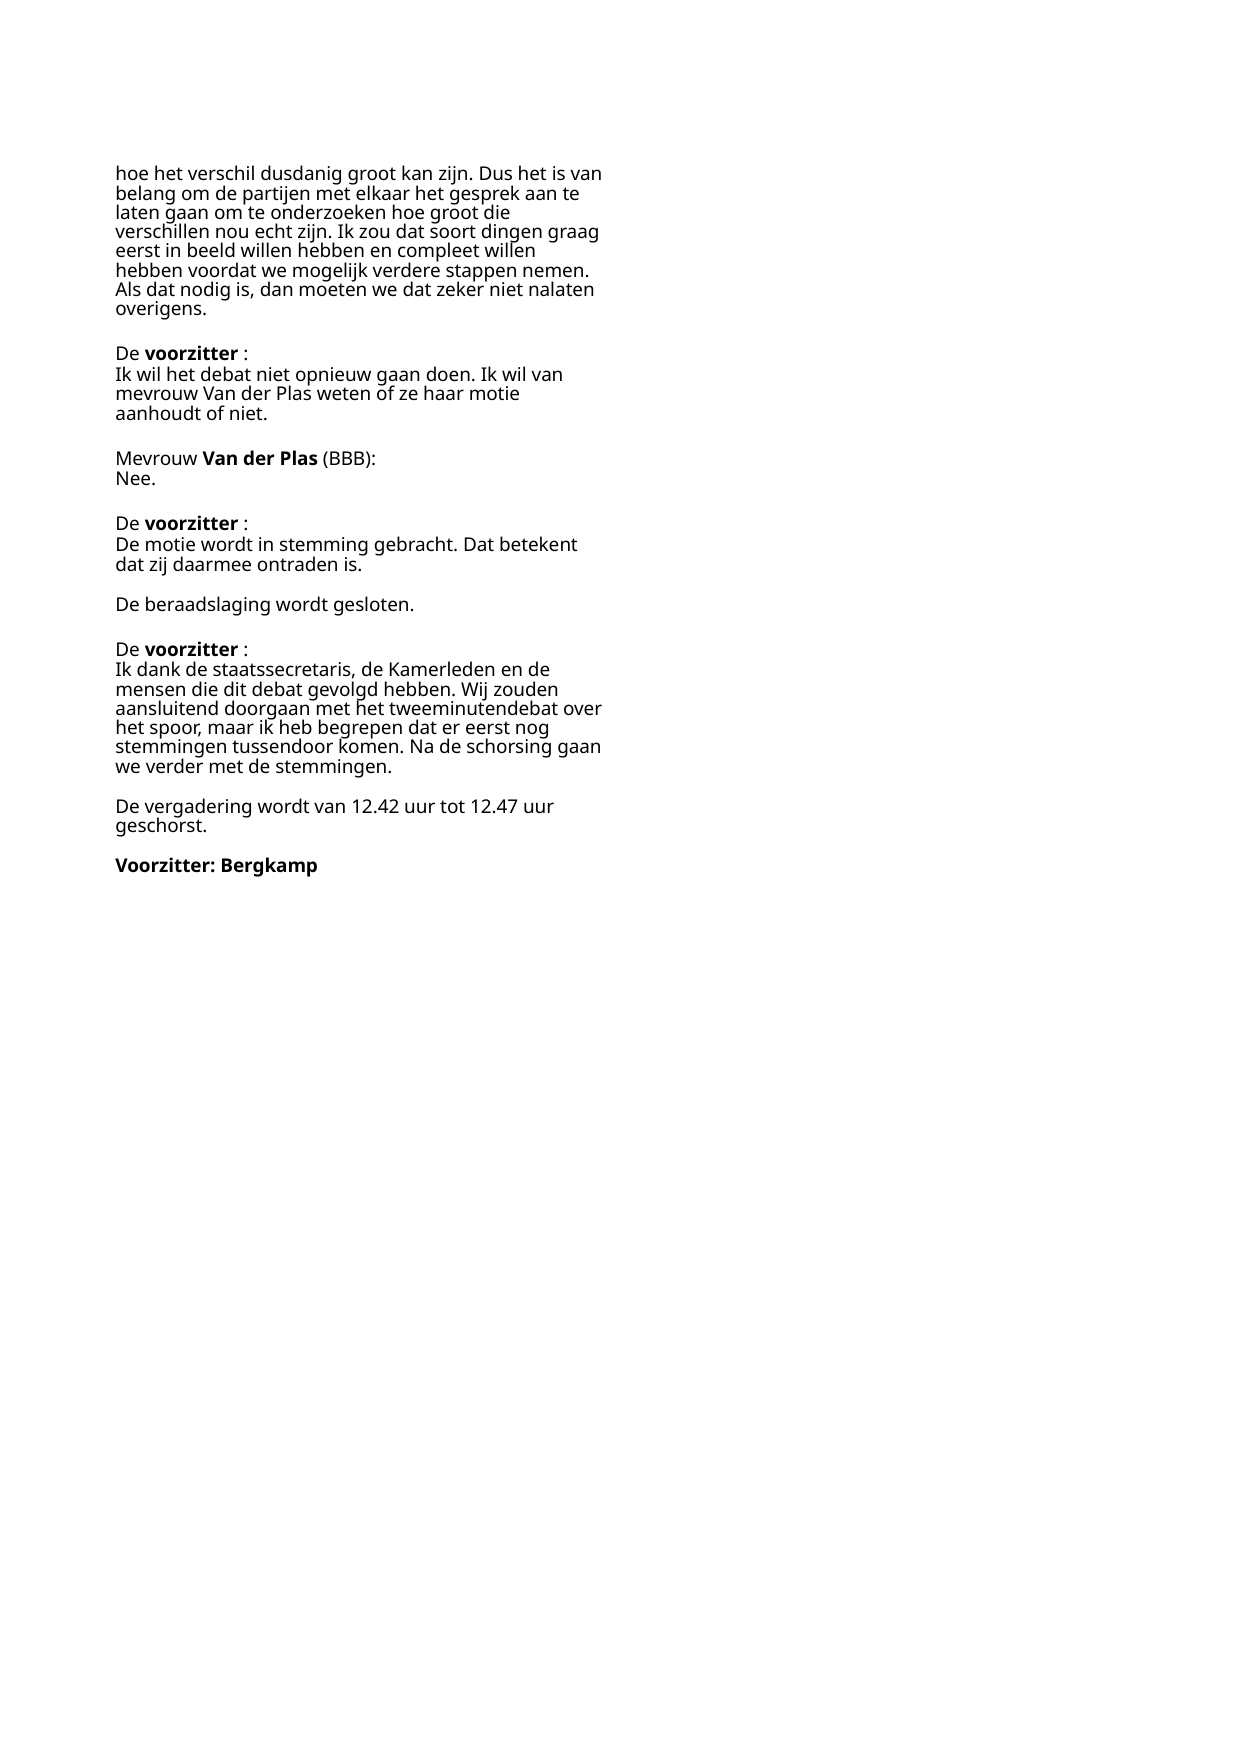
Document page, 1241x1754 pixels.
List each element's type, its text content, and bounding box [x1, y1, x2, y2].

text hoe het verschil dusdanig groot kan zijn. Dus het is van belang om de partijen met elkaar het gesprek aan te laten gaan om te onderzoeken hoe groot die verschillen nou echt zijn. Ik zou dat soort dingen graag eerst in beeld willen hebben en compleet willen hebben voordat we mogelijk verdere stappen nemen. Als dat nodig is, dan moeten we dat zeker niet nalaten overigens. [115, 165, 605, 319]
text Ik dank de staatssecretaris, de Kamerleden en de mensen die dit debat gevolgd hebben. Wij zouden aansluitend doorgaan met het tweeminutendebat over het spoor, maar ik heb begrepen dat er eerst nog stemmingen tussendoor komen. Na de schorsing gaan we verder met de stemmingen. [115, 661, 605, 777]
text De voorzitter : [115, 340, 605, 366]
text Ik wil het debat niet opnieuw gaan doen. Ik wil van mevrouw Van der Plas weten of ze haar motie aanhoudt of niet. [115, 366, 605, 424]
text De voorzitter : [115, 511, 605, 536]
text De vergadering wordt van 12.42 uur tot 12.47 uur geschorst. [115, 798, 605, 836]
text Nee. [115, 470, 605, 490]
text Voorzitter: Bergkamp [115, 857, 605, 877]
text Mevrouw Van der Plas (BBB): [115, 445, 605, 470]
text De beraadslaging wordt gesloten. [115, 596, 605, 615]
text De voorzitter : [115, 636, 605, 661]
text De motie wordt in stemming gebracht. Dat betekent dat zij daarmee ontraden is. [115, 536, 605, 575]
